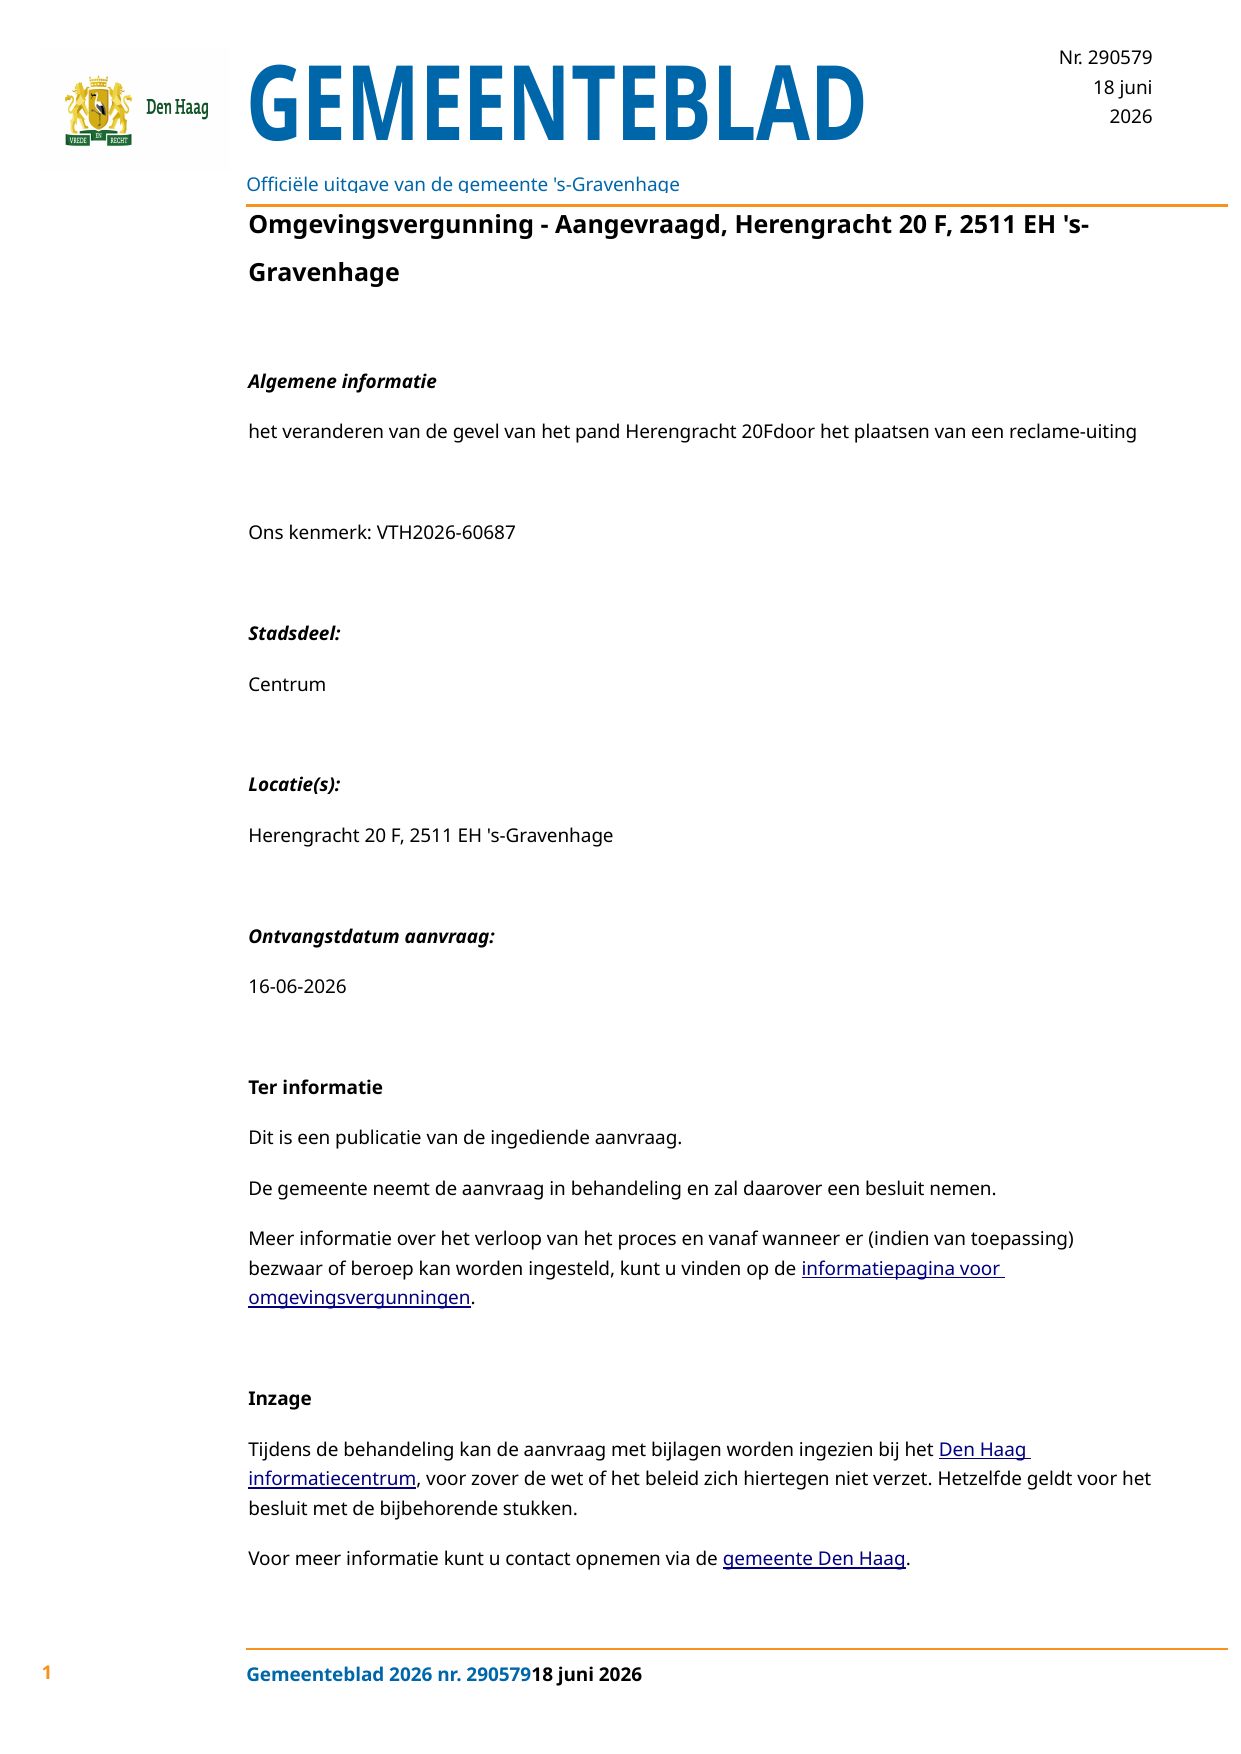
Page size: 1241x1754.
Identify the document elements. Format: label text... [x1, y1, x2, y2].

text 16-06-2026 [248, 973, 1152, 999]
text Dit is een publicatie van de ingediende aanvraag. [248, 1124, 1152, 1150]
picture [41, 47, 231, 172]
text Voor meer informatie kunt u contact opnemen via de gemeente Den Haag. [248, 1545, 1152, 1571]
text Herengracht 20 F, 2511 EH 's-Gravenhage [248, 822, 1152, 848]
text Centrum [248, 671, 1152, 697]
text Ter informatie [248, 1074, 1152, 1100]
text Tijdens de behandeling kan de aanvraag met bijlagen worden ingezien bij het Den Haag informatiecentrum, voor zover de wet of het beleid zich hiertegen niet verzet. Hetzelfde geldt voor het besluit met de bijbehorende stukken. [248, 1436, 1152, 1521]
text Ons kenmerk: VTH2026-60687 [248, 519, 1152, 545]
text Stadsdeel: [248, 620, 1152, 646]
text het veranderen van de gevel van het pand Herengracht 20Fdoor het plaatsen van een reclame-uiting [248, 419, 1152, 444]
text Meer informatie over het verloop van het proces en vanaf wanneer er (indien van toepassing) bezwaar of beroep kan worden ingesteld, kunt u vinden op de informatiepagina voor omgevingsvergunningen. [248, 1225, 1152, 1310]
text Omgevingsvergunning - Aangevraagd, Herengracht 20 F, 2511 EH 's-Gravenhage [248, 207, 1152, 288]
text Inzage [248, 1385, 1152, 1411]
text Locatie(s): [248, 772, 1152, 797]
text Ontvangstdatum aanvraag: [248, 923, 1152, 949]
text De gemeente neemt de aanvraag in behandeling en zal daarover een besluit nemen. [248, 1175, 1152, 1201]
text Algemene informatie [248, 368, 1152, 394]
